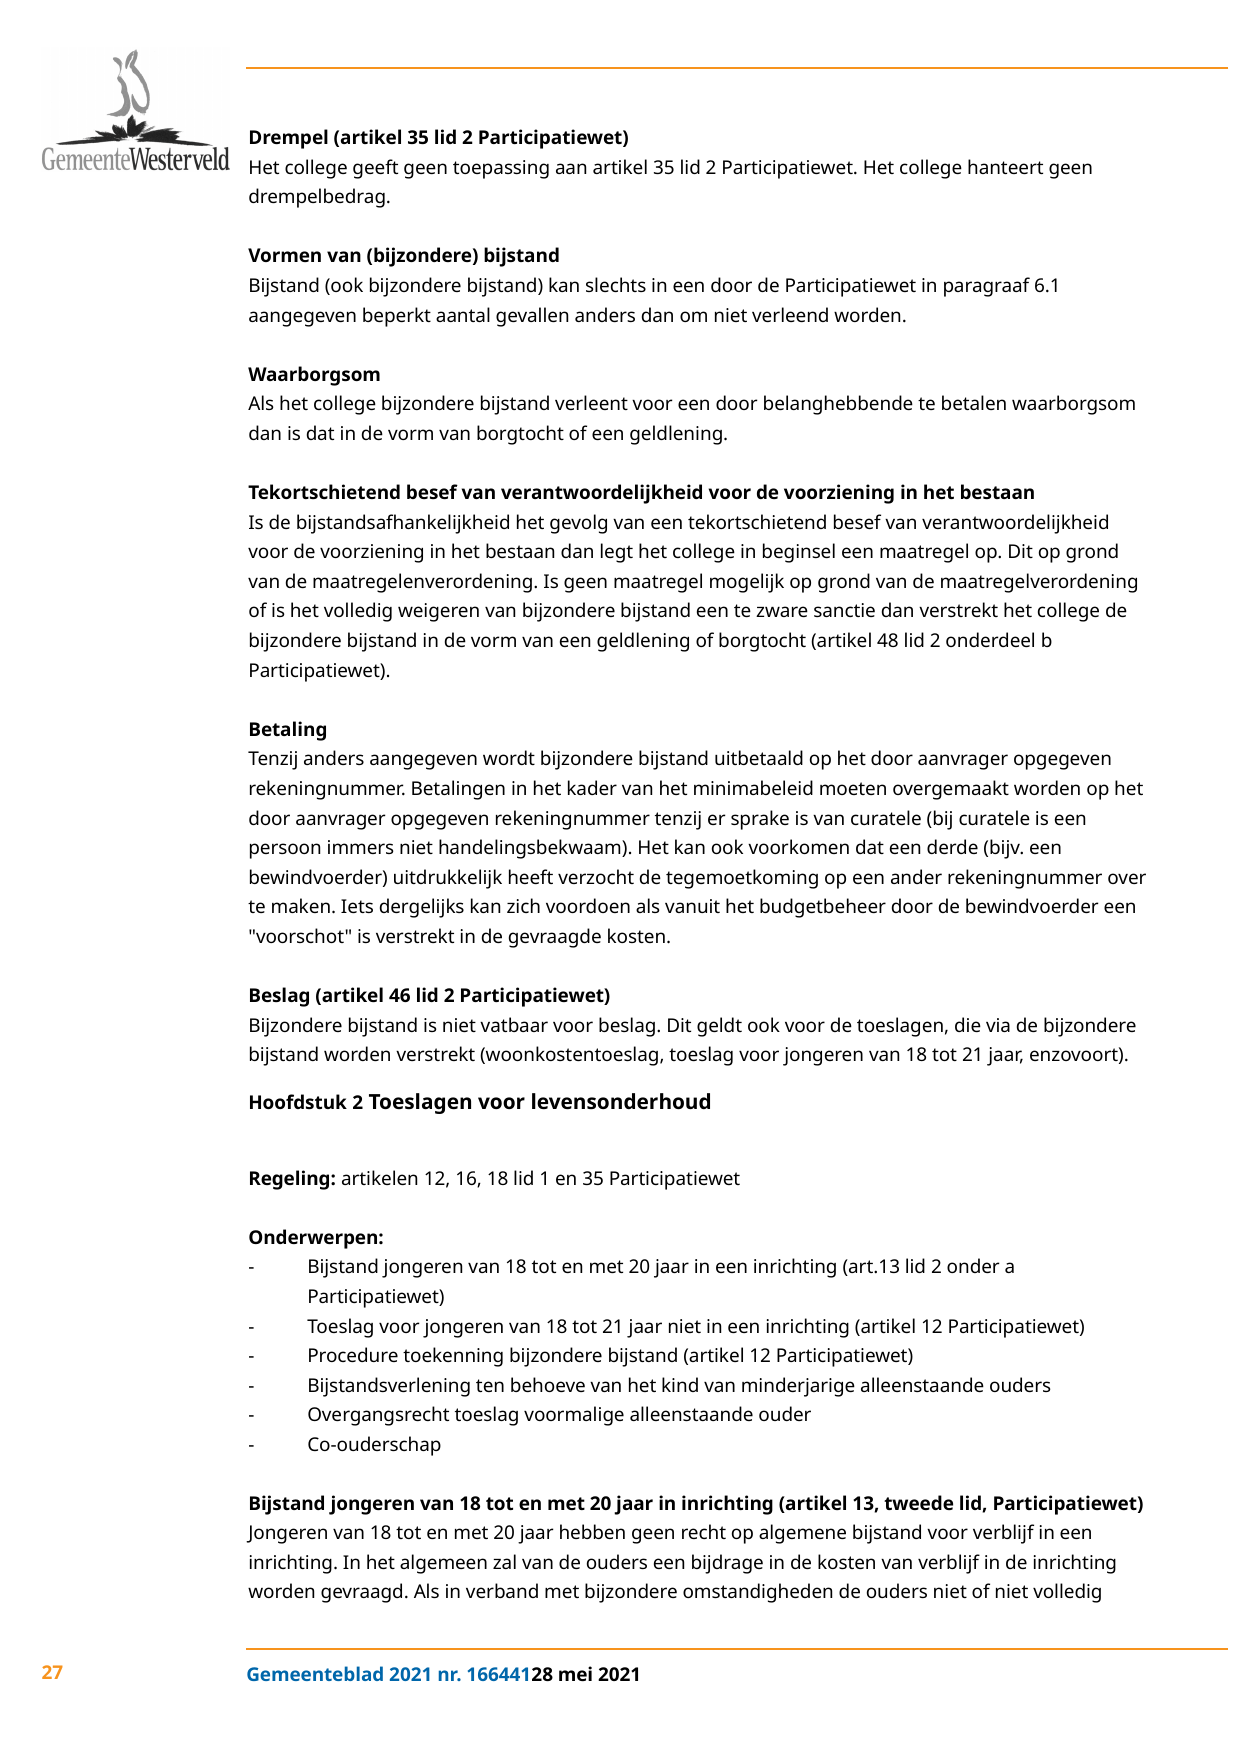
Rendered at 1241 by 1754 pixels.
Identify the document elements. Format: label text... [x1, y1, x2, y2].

table_header Regeling: artikelen 12, 16, 18 lid 1 en 35 Participatiewet Onderwerpen: Bijstand jongeren van 18 tot en met 20 jaar in een inrichting (art.13 lid 2 onder a Participatiewet) Toeslag voor jongeren van 18 tot 21 jaar niet in een inrichting (artikel 12 Participatiewet) Procedure toekenning bijzondere bijstand (artikel 12 Participatiewet) Bijstandsverlening ten behoeve van het kind van minderjarige alleenstaande ouders Overgangsrecht toeslag voormalige alleenstaande ouder Co-ouderschap [248, 1165, 1152, 1457]
text Beslag (artikel 46 lid 2 Participatiewet) [248, 982, 1152, 1008]
picture [41, 47, 231, 172]
text Bijstand jongeren van 18 tot en met 20 jaar in inrichting (artikel 13, tweede lid, Participatiewet) [248, 1490, 1152, 1515]
text Hoofdstuk 2 Toeslagen voor levensonderhoud [248, 1087, 1152, 1116]
text Drempel (artikel 35 lid 2 Participatiewet) [248, 124, 1152, 150]
text Jongeren van 18 tot en met 20 jaar hebben geen recht op algemene bijstand voor verblijf in een inrichting. In het algemeen zal van de ouders een bijdrage in de kosten van verblijf in de inrichting worden gevraagd. Als in verband met bijzondere omstandigheden de ouders niet of niet volledig [248, 1519, 1152, 1604]
text Is de bijstandsafhankelijkheid het gevolg van een tekortschietend besef van verantwoordelijkheid voor de voorziening in het bestaan dan legt het college in beginsel een maatregel op. Dit op grond van de maatregelenverordening. Is geen maatregel mogelijk op grond van de maatregelverordening of is het volledig weigeren van bijzondere bijstand een te zware sanctie dan verstrekt het college de bijzondere bijstand in de vorm van een geldlening of borgtocht (artikel 48 lid 2 onderdeel b Participatiewet). [248, 509, 1152, 683]
text Betaling [248, 716, 1152, 742]
text Tenzij anders aangegeven wordt bijzondere bijstand uitbetaald op het door aanvrager opgegeven rekeningnummer. Betalingen in het kader van het minimabeleid moeten overgemaakt worden op het door aanvrager opgegeven rekeningnummer tenzij er sprake is van curatele (bij curatele is een persoon immers niet handelingsbekwaam). Het kan ook voorkomen dat een derde (bijv. een bewindvoerder) uitdrukkelijk heeft verzocht de tegemoetkoming op een ander rekeningnummer over te maken. Iets dergelijks kan zich voordoen als vanuit het budgetbeheer door de bewindvoerder een "voorschot" is verstrekt in de gevraagde kosten. [248, 746, 1152, 949]
text Waarborgsom [248, 361, 1152, 387]
text Het college geeft geen toepassing aan artikel 35 lid 2 Participatiewet. Het college hanteert geen drempelbedrag. [248, 154, 1152, 209]
text Als het college bijzondere bijstand verleent voor een door belanghebbende te betalen waarborgsom dan is dat in de vorm van borgtocht of een geldlening. [248, 391, 1152, 446]
text Tekortschietend besef van verantwoordelijkheid voor de voorziening in het bestaan [248, 479, 1152, 505]
text Bijzondere bijstand is niet vatbaar voor beslag. Dit geldt ook voor de toeslagen, die via de bijzondere bijstand worden verstrekt (woonkostentoeslag, toeslag voor jongeren van 18 tot 21 jaar, enzovoort). [248, 1012, 1152, 1067]
text Vormen van (bijzondere) bijstand [248, 243, 1152, 268]
text Bijstand (ook bijzondere bijstand) kan slechts in een door de Participatiewet in paragraaf 6.1 aangegeven beperkt aantal gevallen anders dan om niet verleend worden. [248, 272, 1152, 328]
